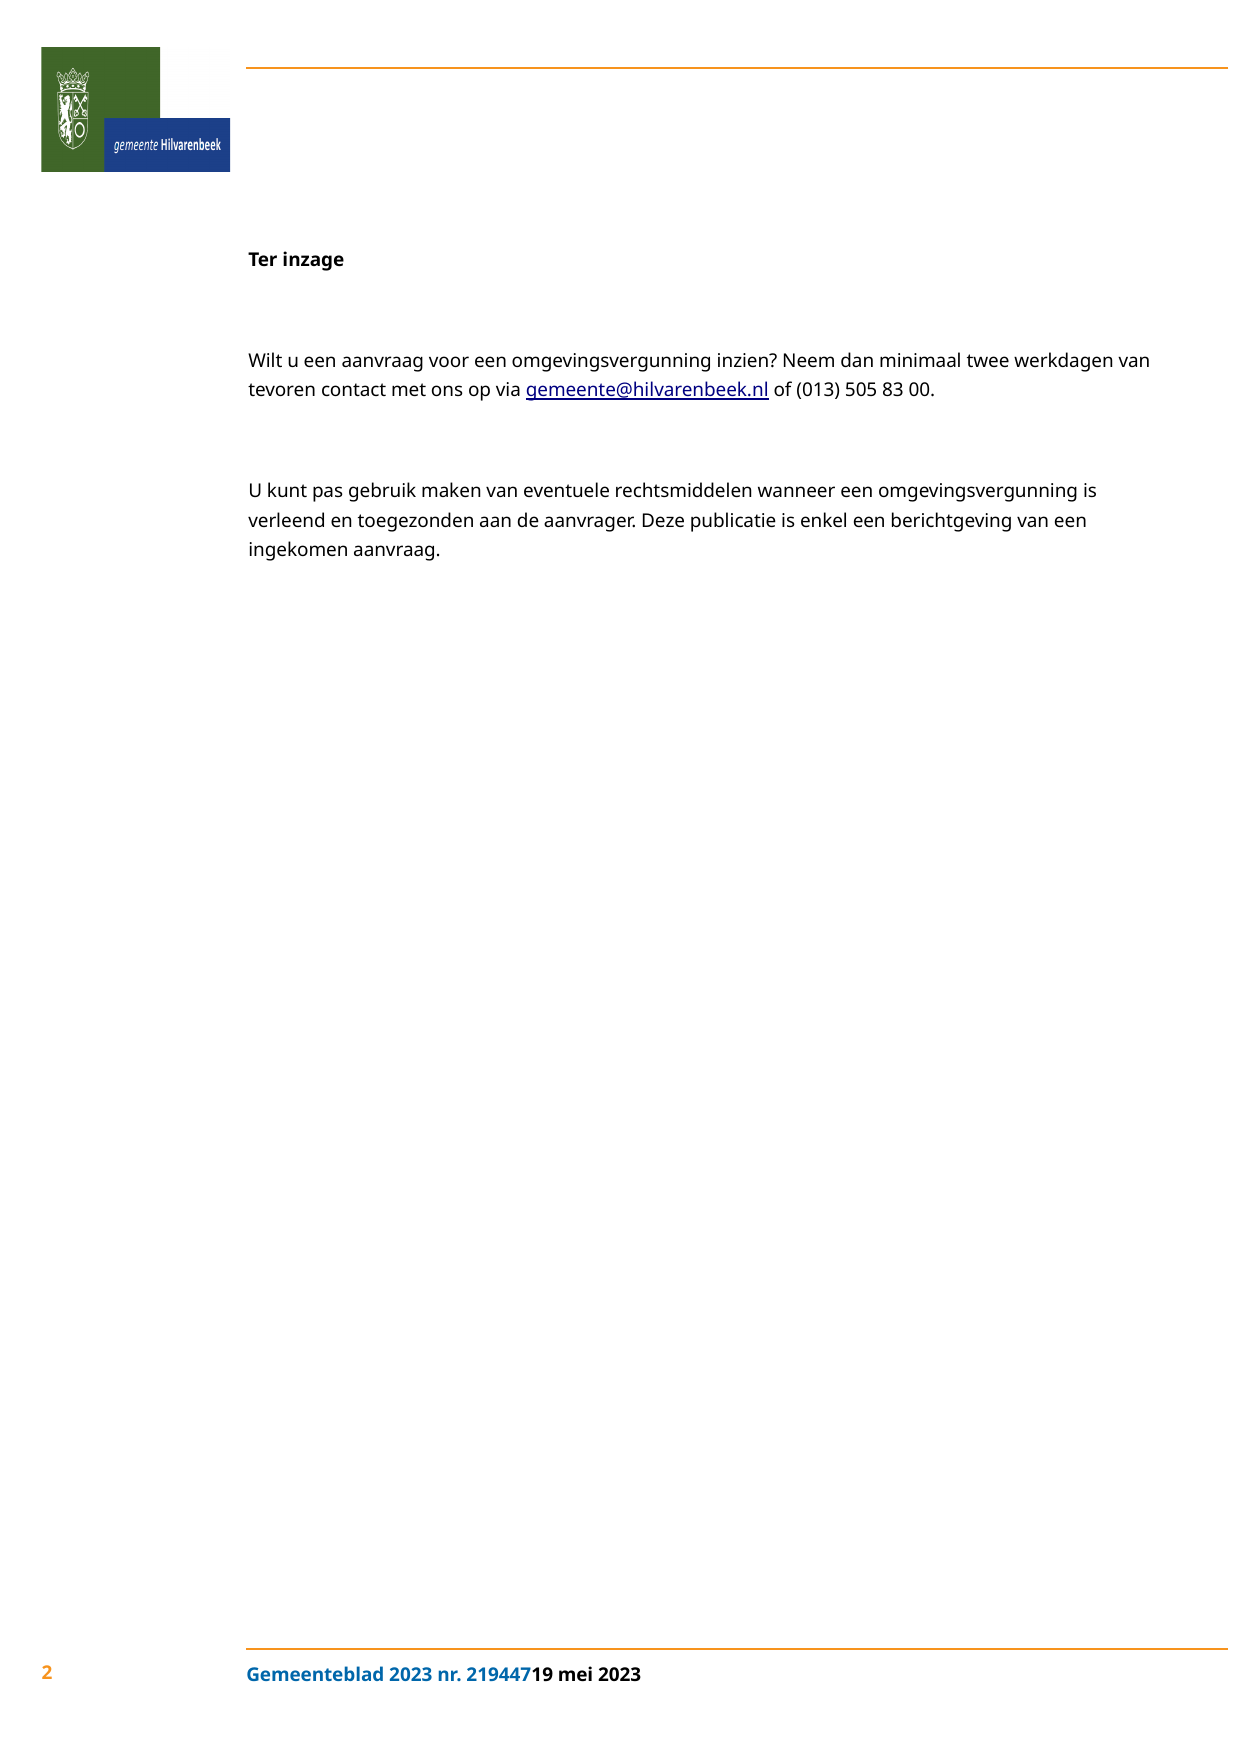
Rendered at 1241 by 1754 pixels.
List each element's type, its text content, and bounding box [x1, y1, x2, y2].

picture [41, 47, 231, 172]
text Ter inzage [248, 246, 1152, 272]
text U kunt pas gebruik maken van eventuele rechtsmiddelen wanneer een omgevingsvergunning is verleend en toegezonden aan de aanvrager. Deze publicatie is enkel een berichtgeving van een ingekomen aanvraag. [248, 477, 1152, 562]
text Wilt u een aanvraag voor een omgevingsvergunning inzien? Neem dan minimaal twee werkdagen van tevoren contact met ons op via gemeente@hilvarenbeek.nl of (013) 505 83 00. [248, 347, 1152, 402]
